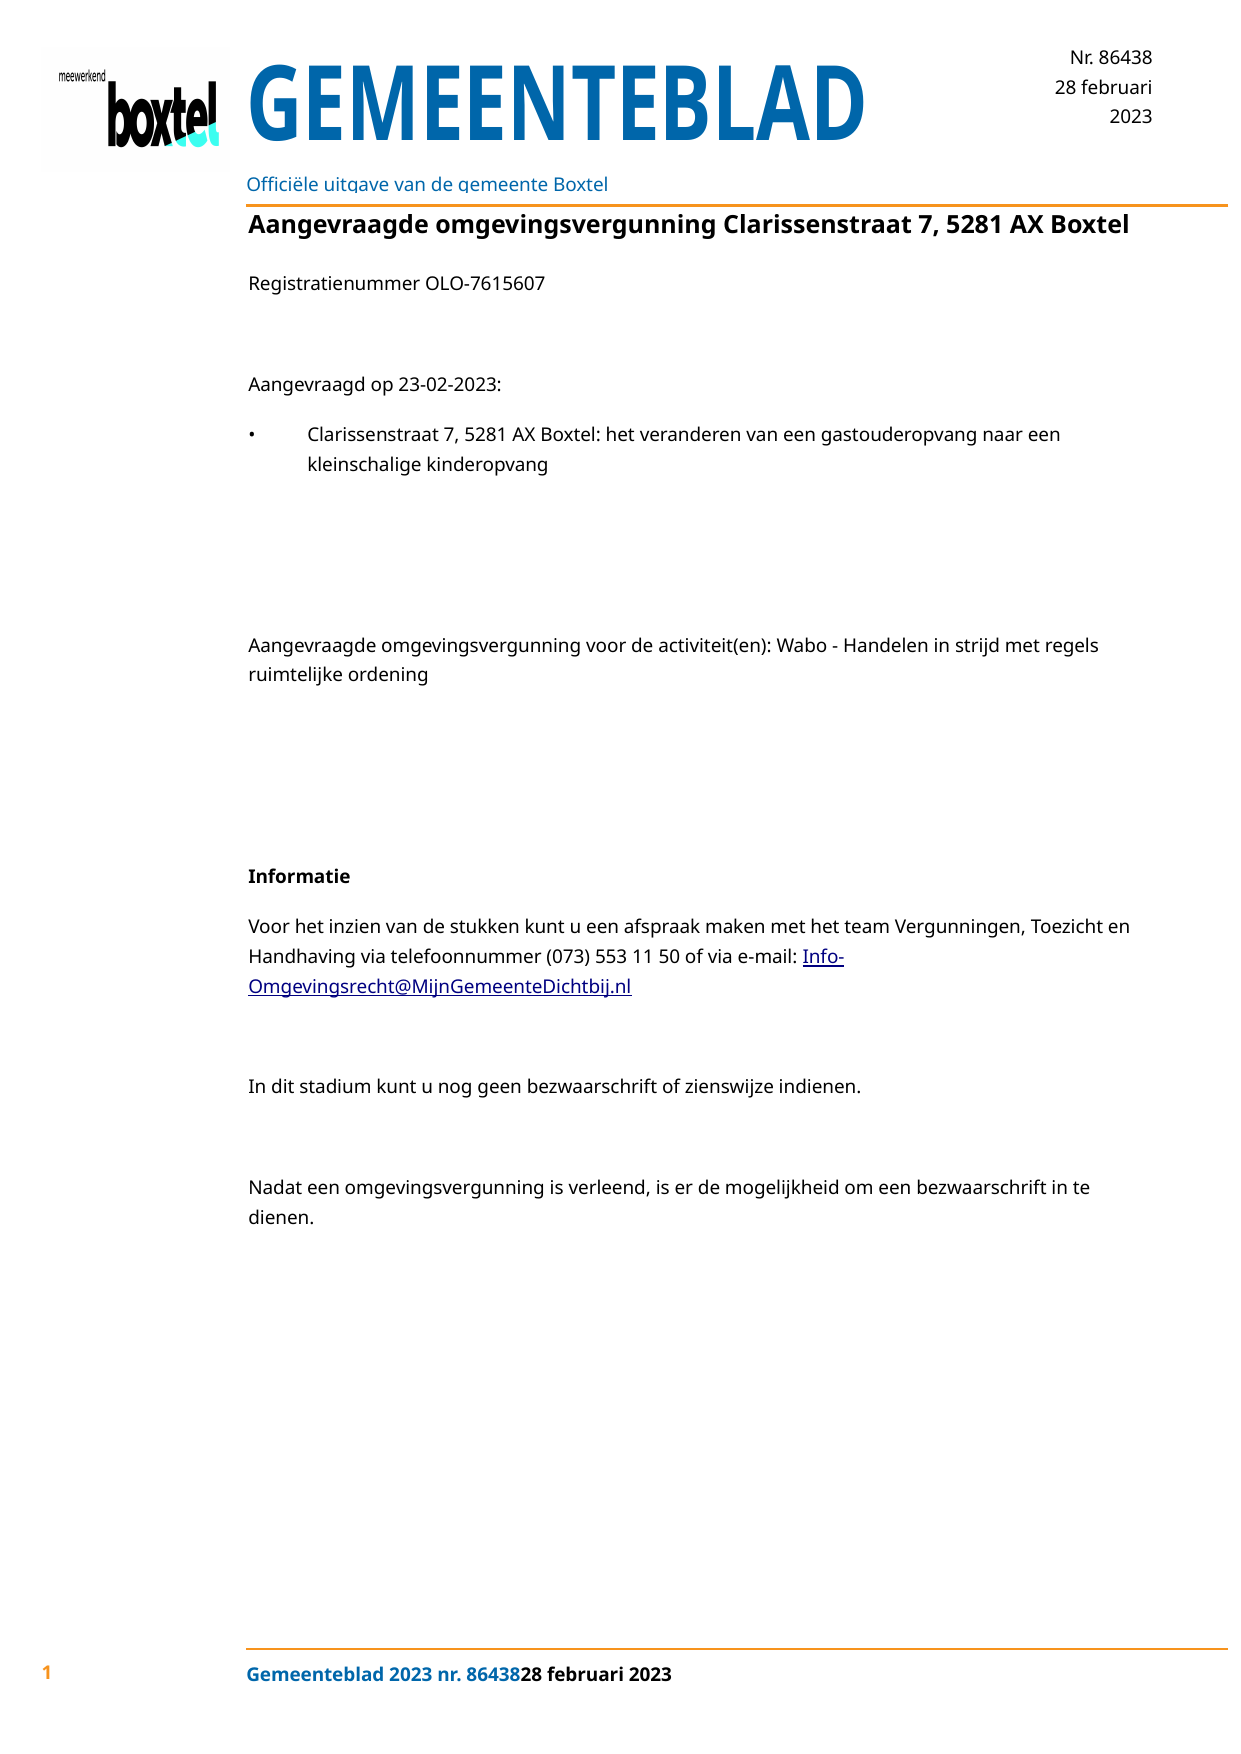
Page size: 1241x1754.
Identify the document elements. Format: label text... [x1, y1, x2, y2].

text Registratienummer OLO-7615607 [248, 270, 1152, 296]
text Nadat een omgevingsvergunning is verleend, is er de mogelijkheid om een bezwaarschrift in te dienen. [248, 1174, 1152, 1230]
text Informatie [248, 863, 1152, 889]
text Voor het inzien van de stukken kunt u een afspraak maken met het team Vergunningen, Toezicht en Handhaving via telefoonnummer (073) 553 11 50 of via e-mail: Info-Omgevingsrecht@MijnGemeenteDichtbij.nl [248, 914, 1152, 998]
text In dit stadium kunt u nog geen bezwaarschrift of zienswijze indienen. [248, 1074, 1152, 1099]
text Aangevraagde omgevingsvergunning Clarissenstraat 7, 5281 AX Boxtel [248, 207, 1152, 241]
list Clarissenstraat 7, 5281 AX Boxtel: het veranderen van een gastouderopvang naar een kleinschalige kinderopvang [248, 422, 1152, 477]
picture [41, 47, 231, 172]
text Aangevraagd op 23-02-2023: [248, 371, 1152, 397]
text Aangevraagde omgevingsvergunning voor de activiteit(en): Wabo - Handelen in strijd met regels ruimtelijke ordening [248, 632, 1152, 687]
